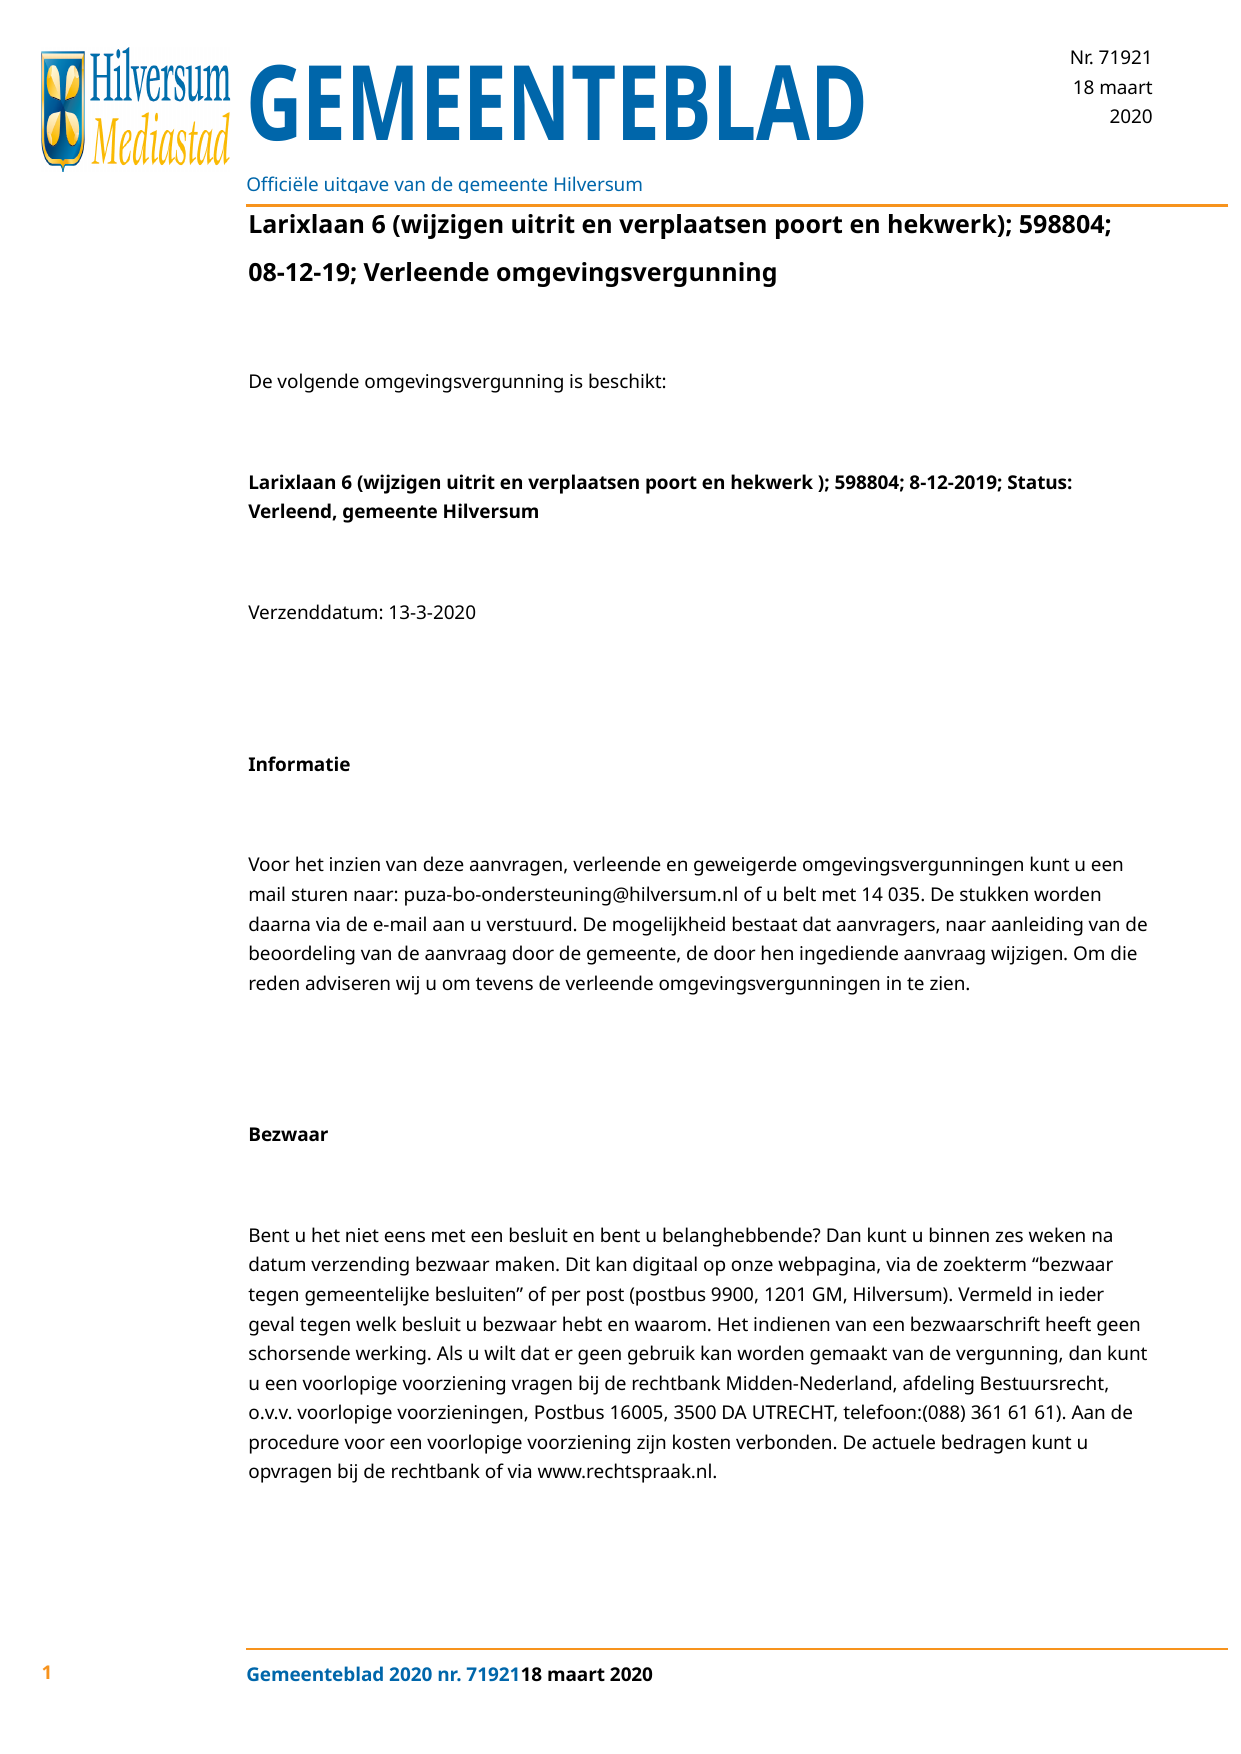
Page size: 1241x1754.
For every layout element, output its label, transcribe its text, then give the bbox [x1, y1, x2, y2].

text Bent u het niet eens met een besluit en bent u belanghebbende? Dan kunt u binnen zes weken na datum verzending bezwaar maken. Dit kan digitaal op onze webpagina, via de zoekterm “bezwaar tegen gemeentelijke besluiten” of per post (postbus 9900, 1201 GM, Hilversum). Vermeld in ieder geval tegen welk besluit u bezwaar hebt en waarom. Het indienen van een bezwaarschrift heeft geen schorsende werking. Als u wilt dat er geen gebruik kan worden gemaakt van de vergunning, dan kunt u een voorlopige voorziening vragen bij de rechtbank Midden-Nederland, afdeling Bestuursrecht, o.v.v. voorlopige voorzieningen, Postbus 16005, 3500 DA UTRECHT, telefoon:(088) 361 61 61). Aan de procedure voor een voorlopige voorziening zijn kosten verbonden. De actuele bedragen kunt u opvragen bij de rechtbank of via www.rechtspraak.nl. [248, 1222, 1152, 1484]
text De volgende omgevingsvergunning is beschikt: [248, 368, 1152, 394]
text Verzenddatum: 13-3-2020 [248, 599, 1152, 625]
picture [41, 47, 231, 172]
text Voor het inzien van deze aanvragen, verleende en geweigerde omgevingsvergunningen kunt u een mail sturen naar: puza-bo-ondersteuning@hilversum.nl of u belt met 14 035. De stukken worden daarna via de e-mail aan u verstuurd. De mogelijkheid bestaat dat aanvragers, naar aanleiding van de beoordeling van de aanvraag door de gemeente, de door hen ingediende aanvraag wijzigen. Om die reden adviseren wij u om tevens de verleende omgevingsvergunningen in te zien. [248, 852, 1152, 996]
text Informatie [248, 751, 1152, 777]
text Larixlaan 6 (wijzigen uitrit en verplaatsen poort en hekwerk); 598804; 08-12-19; Verleende omgevingsvergunning [248, 207, 1152, 288]
text Bezwaar [248, 1121, 1152, 1147]
text Larixlaan 6 (wijzigen uitrit en verplaatsen poort en hekwerk ); 598804; 8-12-2019; Status: Verleend, gemeente Hilversum [248, 469, 1152, 524]
